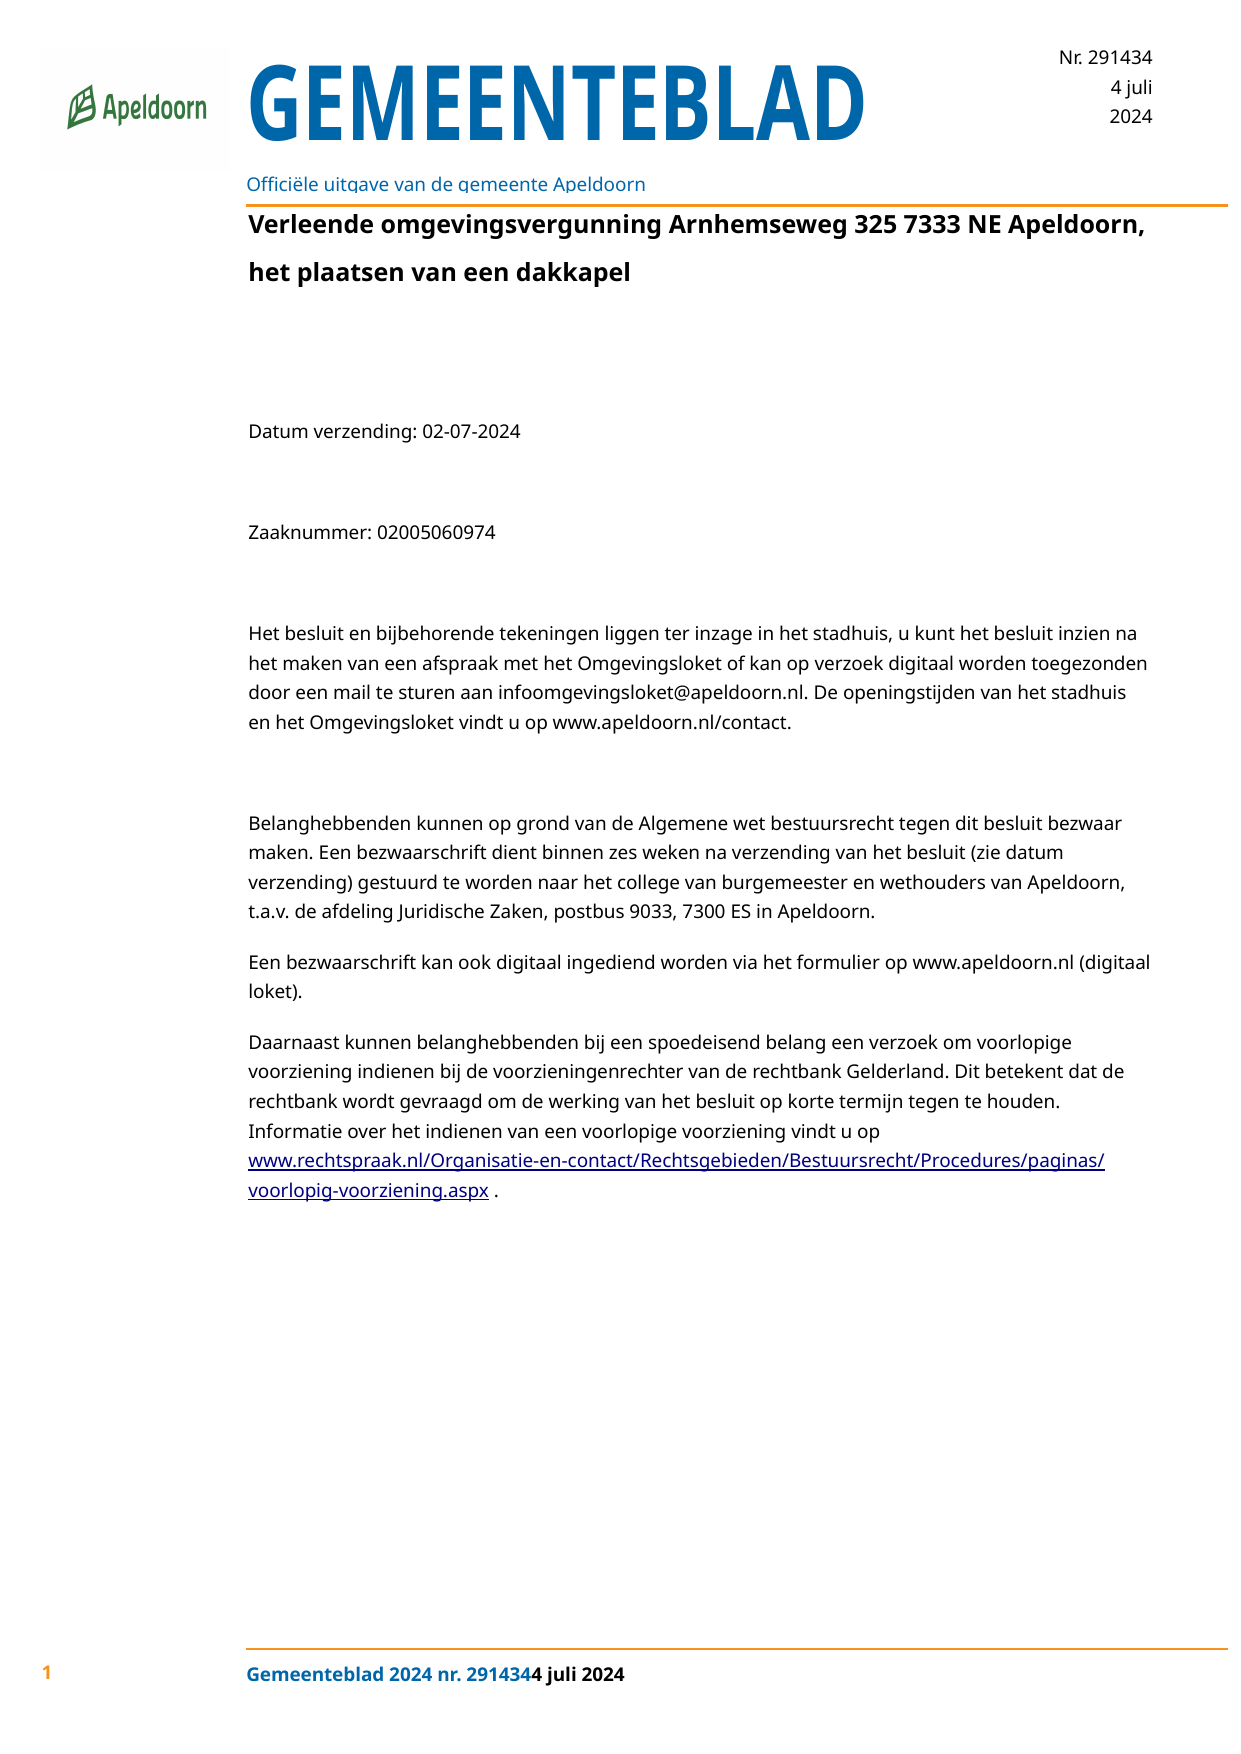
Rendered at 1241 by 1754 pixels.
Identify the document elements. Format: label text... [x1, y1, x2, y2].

text Datum verzending: 02-07-2024 [248, 419, 1152, 444]
picture [41, 47, 231, 172]
text Zaaknummer: 02005060974 [248, 519, 1152, 545]
text Verleende omgevingsvergunning Arnhemseweg 325 7333 NE Apeldoorn, het plaatsen van een dakkapel [248, 207, 1152, 288]
text Het besluit en bijbehorende tekeningen liggen ter inzage in het stadhuis, u kunt het besluit inzien na het maken van een afspraak met het Omgevingsloket of kan op verzoek digitaal worden toegezonden door een mail te sturen aan infoomgevingsloket@apeldoorn.nl. De openingstijden van het stadhuis en het Omgevingsloket vindt u op www.apeldoorn.nl/contact. [248, 620, 1152, 735]
text Daarnaast kunnen belanghebbenden bij een spoedeisend belang een verzoek om voorlopige voorziening indienen bij de voorzieningenrechter van de rechtbank Gelderland. Dit betekent dat de rechtbank wordt gevraagd om de werking van het besluit op korte termijn tegen te houden. Informatie over het indienen van een voorlopige voorziening vindt u op www.rechtspraak.nl/Organisatie-en-contact/Rechtsgebieden/Bestuursrecht/Procedures/paginas/voorlopig-voorziening.aspx . [248, 1029, 1152, 1203]
text Een bezwaarschrift kan ook digitaal ingediend worden via het formulier op www.apeldoorn.nl (digitaal loket). [248, 949, 1152, 1004]
text Belanghebbenden kunnen op grond van de Algemene wet bestuursrecht tegen dit besluit bezwaar maken. Een bezwaarschrift dient binnen zes weken na verzending van het besluit (zie datum verzending) gestuurd te worden naar het college van burgemeester en wethouders van Apeldoorn, t.a.v. de afdeling Juridische Zaken, postbus 9033, 7300 ES in Apeldoorn. [248, 810, 1152, 924]
